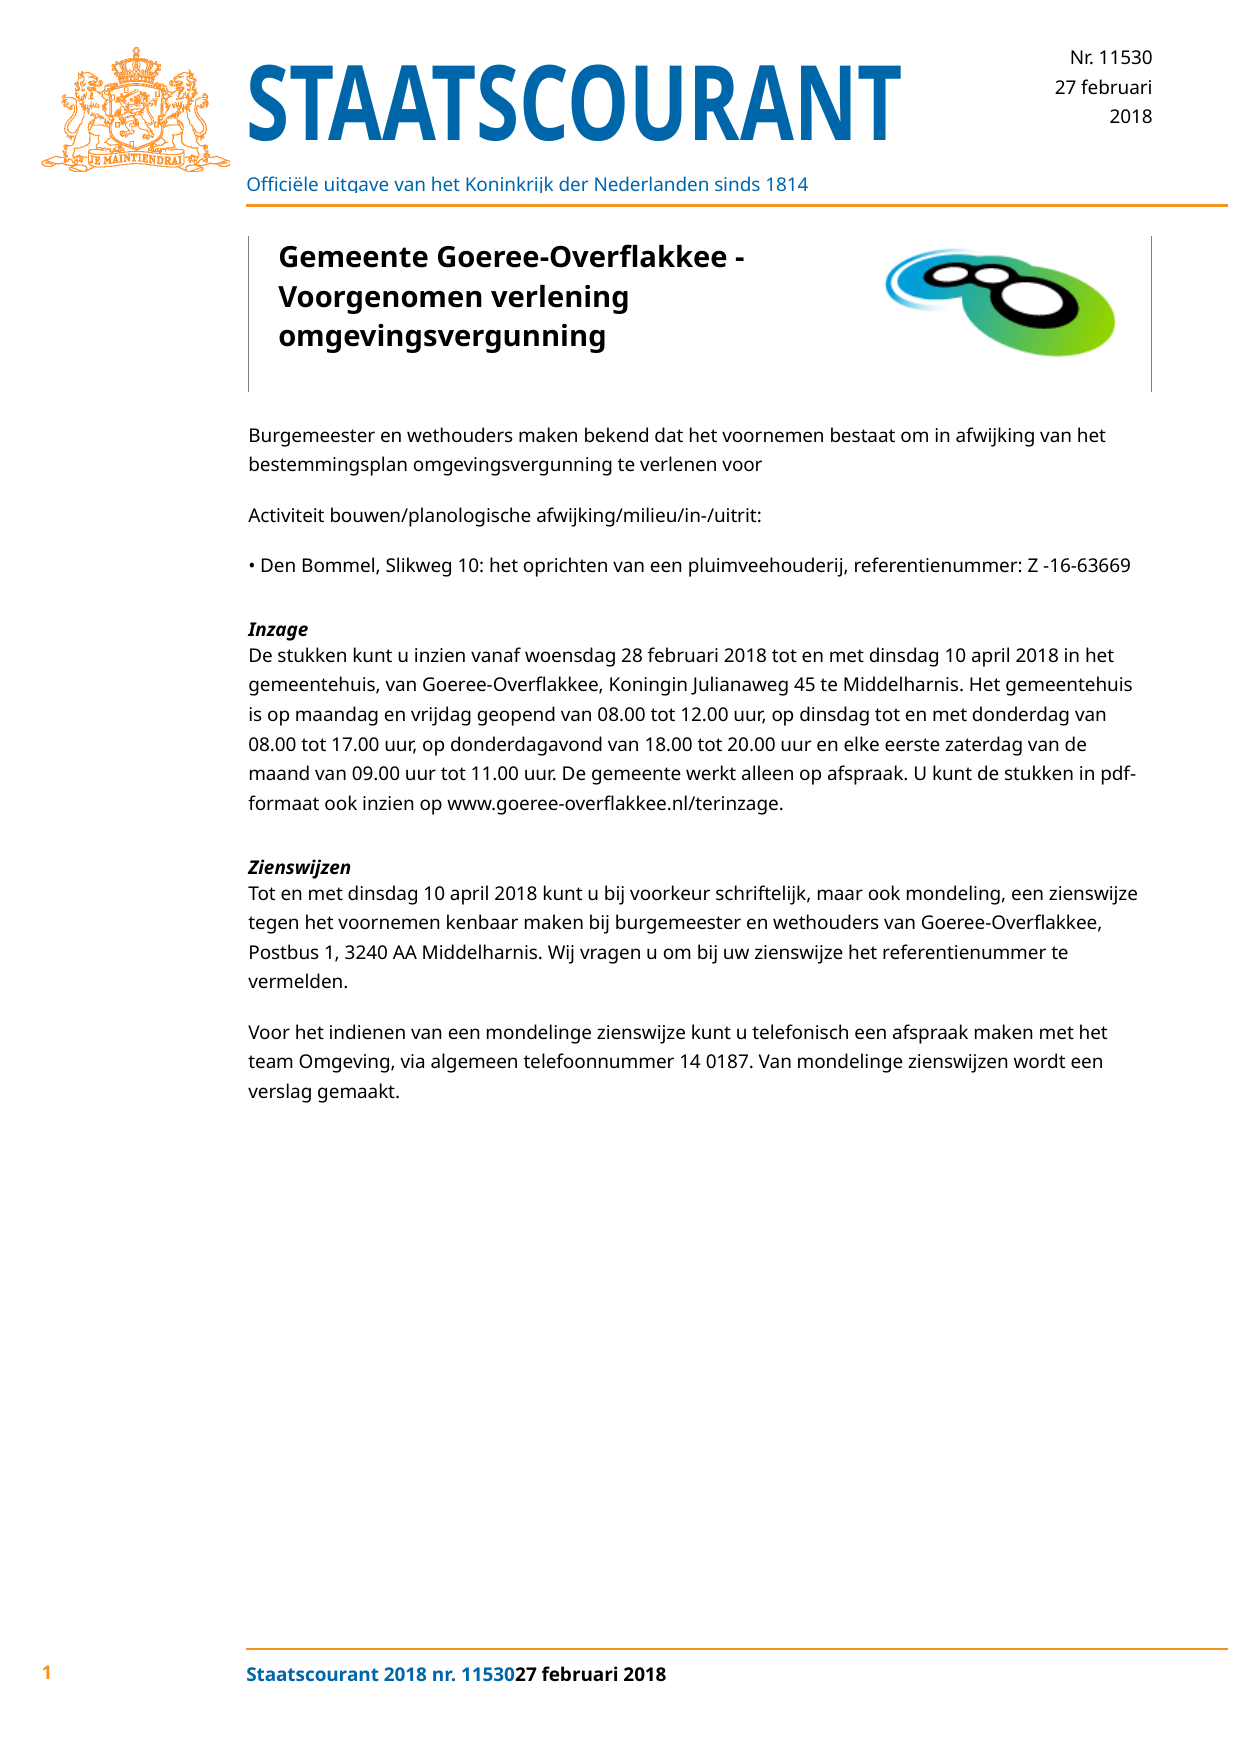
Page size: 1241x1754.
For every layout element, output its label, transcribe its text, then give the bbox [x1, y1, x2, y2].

text De stukken kunt u inzien vanaf woensdag 28 februari 2018 tot en met dinsdag 10 april 2018 in het gemeentehuis, van Goeree-Overflakkee, Koningin Julianaweg 45 te Middelharnis. Het gemeentehuis is op maandag en vrijdag geopend van 08.00 tot 12.00 uur, op dinsdag tot en met donderdag van 08.00 tot 17.00 uur, op donderdagavond van 18.00 tot 20.00 uur en elke eerste zaterdag van de maand van 09.00 uur tot 11.00 uur. De gemeente werkt alleen op afspraak. U kunt de stukken in pdf-formaat ook inzien op www.goeree-overflakkee.nl/terinzage. [248, 642, 1152, 816]
picture [41, 47, 231, 172]
table_header [850, 236, 1151, 392]
text • Den Bommel, Slikweg 10: het oprichten van een pluimveehouderij, referentienummer: Z -16-63669 [248, 552, 1152, 578]
text Voor het indienen van een mondelinge zienswijze kunt u telefonisch een afspraak maken met het team Omgeving, via algemeen telefoonnummer 14 0187. Van mondelinge zienswijzen wordt een verslag gemaakt. [248, 1019, 1152, 1104]
picture [882, 236, 1119, 367]
table_header Gemeente Goeree-Overflakkee - Voorgenomen verlening omgevingsvergunning [249, 236, 850, 392]
text Activiteit bouwen/planologische afwijking/milieu/in-/uitrit: [248, 502, 1152, 528]
text Zienswijzen [248, 854, 1152, 880]
text Inzage [248, 616, 1152, 642]
text Tot en met dinsdag 10 april 2018 kunt u bij voorkeur schriftelijk, maar ook mondeling, een zienswijze tegen het voornemen kenbaar maken bij burgemeester en wethouders van Goeree-Overflakkee, Postbus 1, 3240 AA Middelharnis. Wij vragen u om bij uw zienswijze het referentienummer te vermelden. [248, 880, 1152, 994]
text Burgemeester en wethouders maken bekend dat het voornemen bestaat om in afwijking van het bestemmingsplan omgevingsvergunning te verlenen voor [248, 422, 1152, 477]
